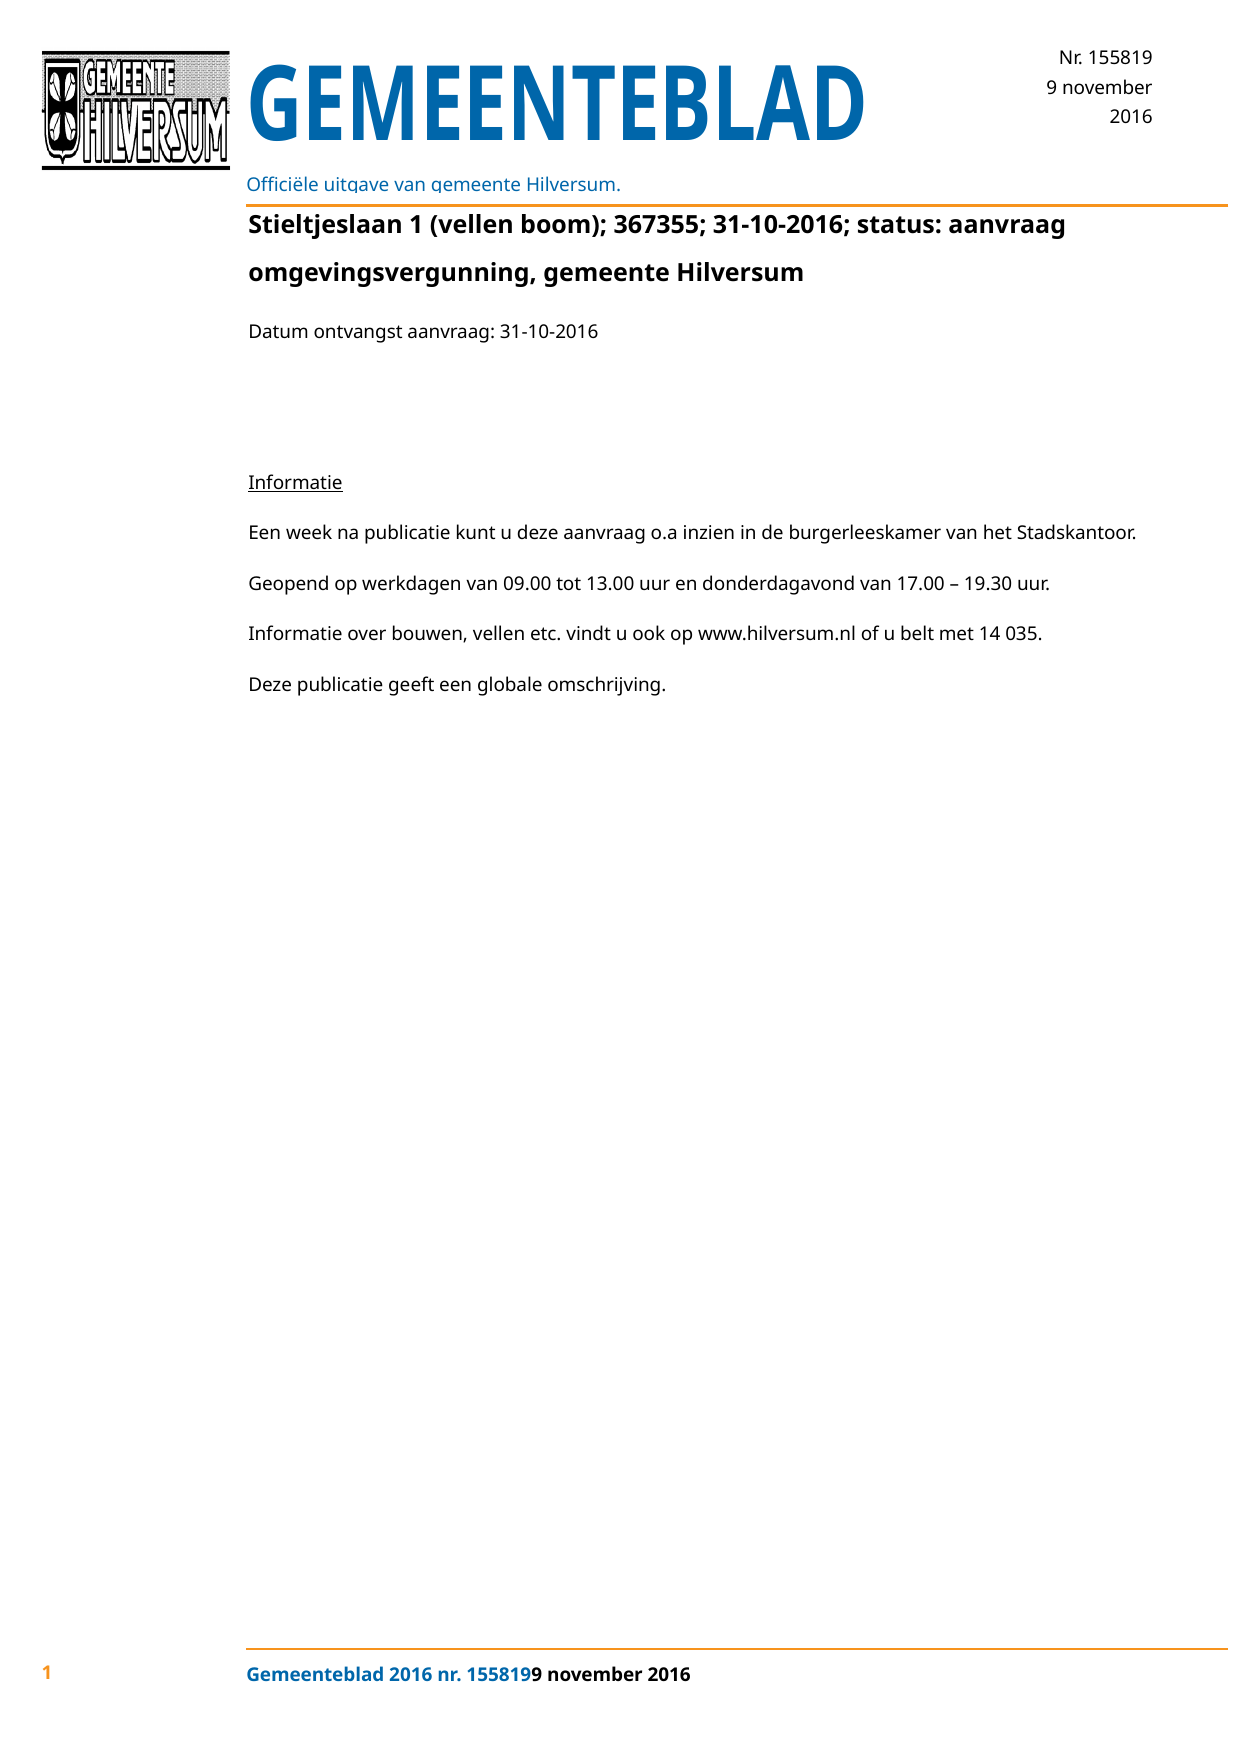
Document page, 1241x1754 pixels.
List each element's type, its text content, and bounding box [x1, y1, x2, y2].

text Geopend op werkdagen van 09.00 tot 13.00 uur en donderdagavond van 17.00 – 19.30 uur. [248, 570, 1152, 596]
text Datum ontvangst aanvraag: 31-10-2016 [248, 318, 1152, 344]
text Deze publicatie geeft een globale omschrijving. [248, 671, 1152, 697]
text Informatie over bouwen, vellen etc. vindt u ook op www.hilversum.nl of u belt met 14 035. [248, 620, 1152, 646]
text Een week na publicatie kunt u deze aanvraag o.a inzien in de burgerleeskamer van het Stadskantoor. [248, 519, 1152, 545]
text Stieltjeslaan 1 (vellen boom); 367355; 31-10-2016; status: aanvraag omgevingsvergunning, gemeente Hilversum [248, 207, 1152, 288]
picture [41, 47, 231, 172]
text Informatie [248, 469, 1152, 495]
